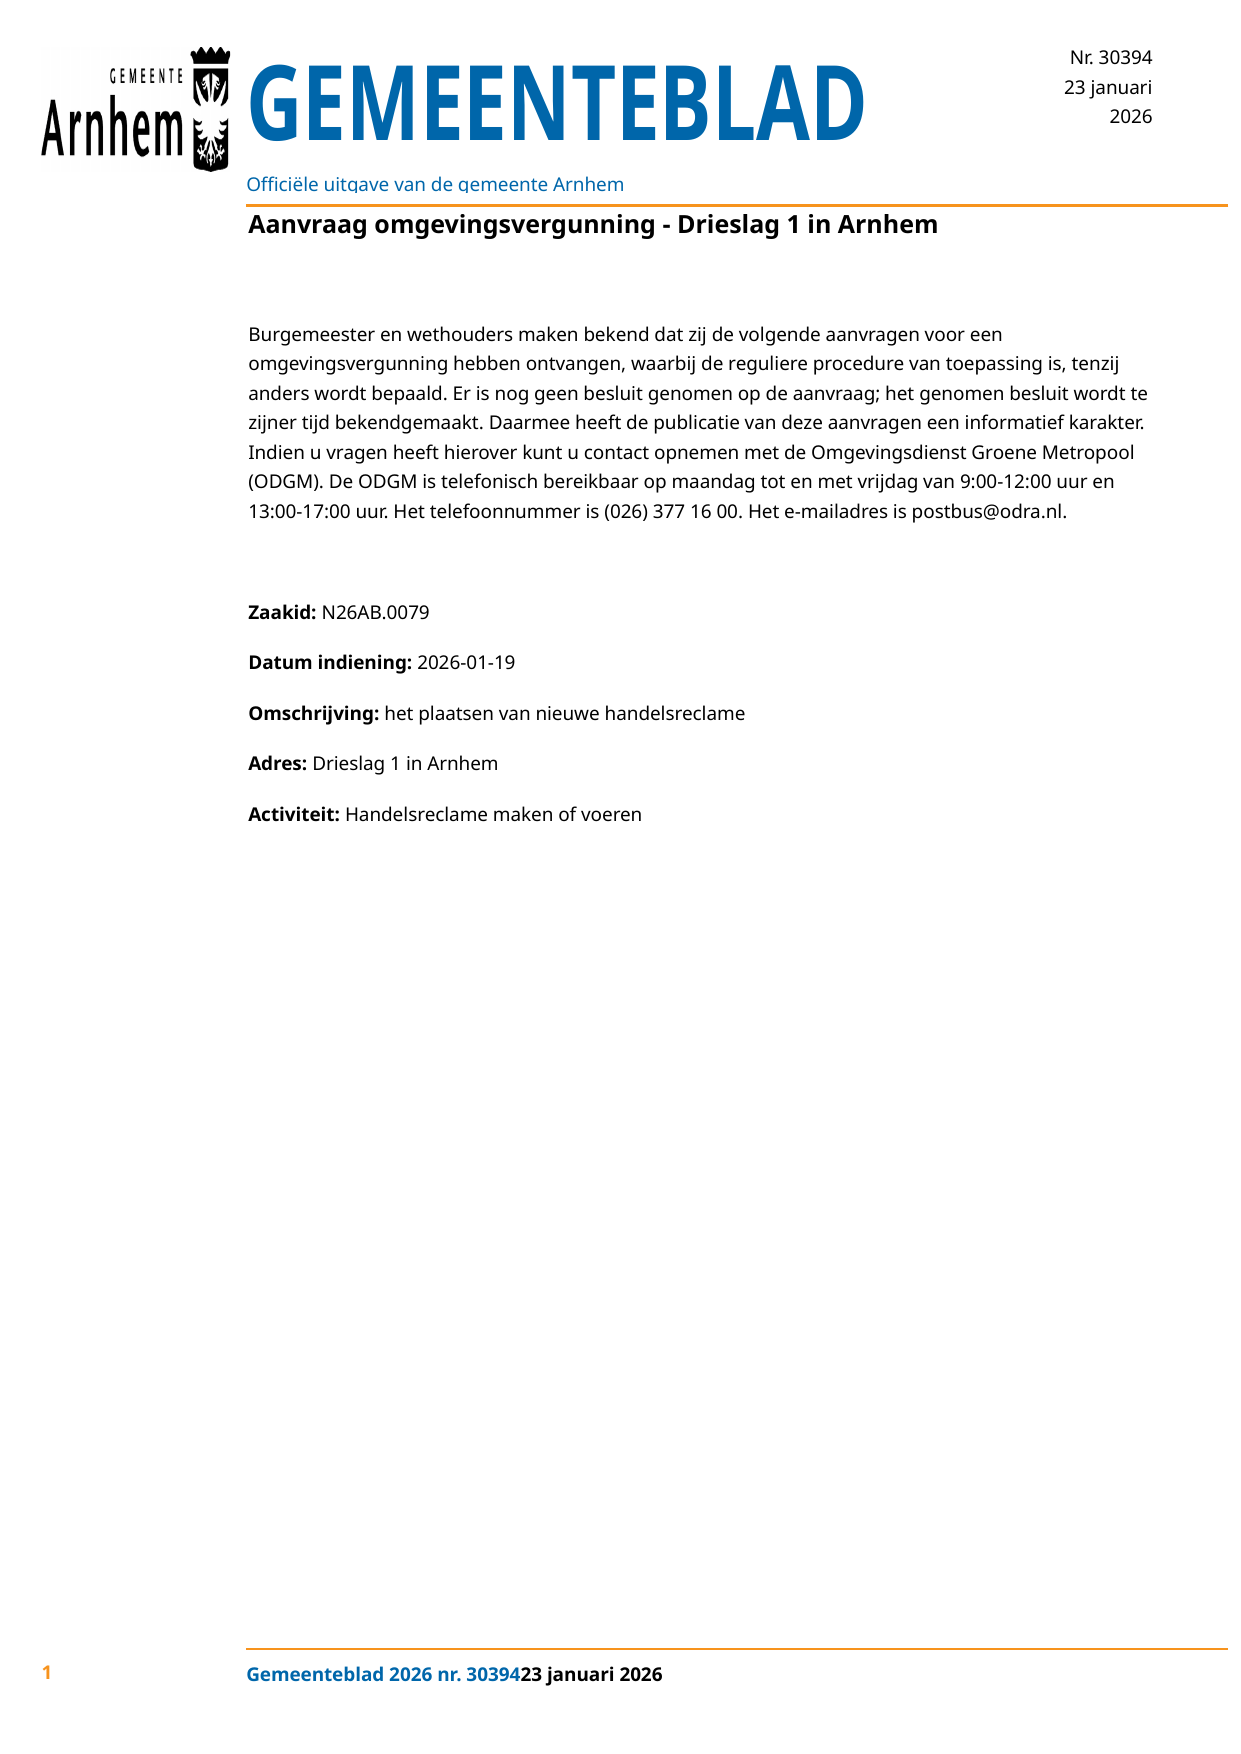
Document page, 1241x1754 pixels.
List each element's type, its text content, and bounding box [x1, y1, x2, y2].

picture [41, 47, 231, 172]
text Aanvraag omgevingsvergunning - Drieslag 1 in Arnhem [248, 207, 1152, 241]
text Datum indiening: 2026-01-19 [248, 649, 1152, 675]
text Adres: Drieslag 1 in Arnhem [248, 750, 1152, 776]
text Activiteit: Handelsreclame maken of voeren [248, 801, 1152, 826]
text Zaakid: N26AB.0079 [248, 599, 1152, 625]
text Burgemeester en wethouders maken bekend dat zij de volgende aanvragen voor een omgevingsvergunning hebben ontvangen, waarbij de reguliere procedure van toepassing is, tenzij anders wordt bepaald. Er is nog geen besluit genomen op de aanvraag; het genomen besluit wordt te zijner tijd bekendgemaakt. Daarmee heeft de publicatie van deze aanvragen een informatief karakter. Indien u vragen heeft hierover kunt u contact opnemen met de Omgevingsdienst Groene Metropool (ODGM). De ODGM is telefonisch bereikbaar op maandag tot en met vrijdag van 9:00-12:00 uur en 13:00-17:00 uur. Het telefoonnummer is (026) 377 16 00. Het e-mailadres is postbus@odra.nl. [248, 321, 1152, 524]
text Omschrijving: het plaatsen van nieuwe handelsreclame [248, 700, 1152, 726]
